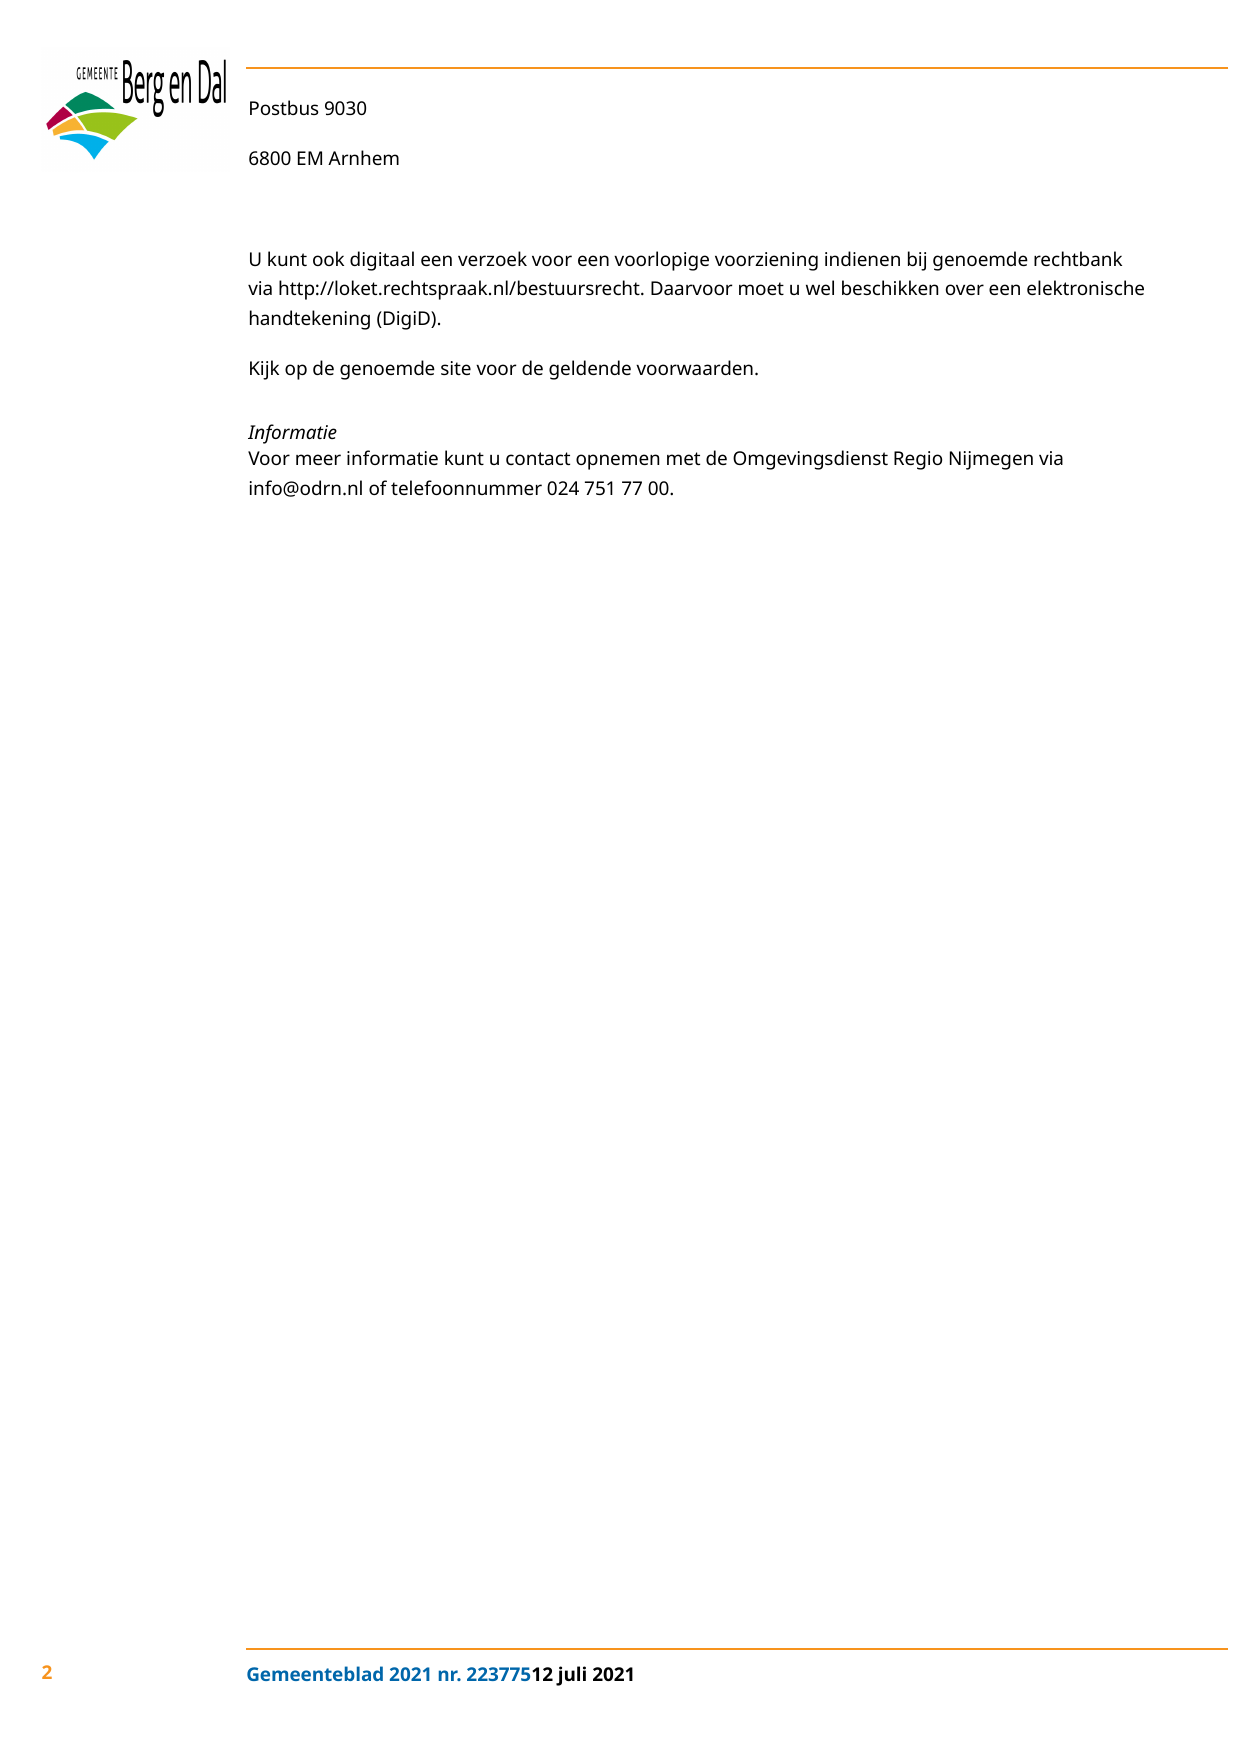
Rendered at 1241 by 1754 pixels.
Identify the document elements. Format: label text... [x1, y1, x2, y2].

text Informatie [248, 419, 1152, 445]
text 6800 EM Arnhem [248, 145, 1152, 171]
picture [41, 47, 231, 172]
text Voor meer informatie kunt u contact opnemen met de Omgevingsdienst Regio Nijmegen via info@odrn.nl of telefoonnummer 024 751 77 00. [248, 445, 1152, 501]
text Postbus 9030 [248, 95, 1152, 121]
text Kijk op de genoemde site voor de geldende voorwaarden. [248, 356, 1152, 381]
text U kunt ook digitaal een verzoek voor een voorlopige voorziening indienen bij genoemde rechtbank via http://loket.rechtspraak.nl/bestuursrecht. Daarvoor moet u wel beschikken over een elektronische handtekening (DigiD). [248, 246, 1152, 331]
